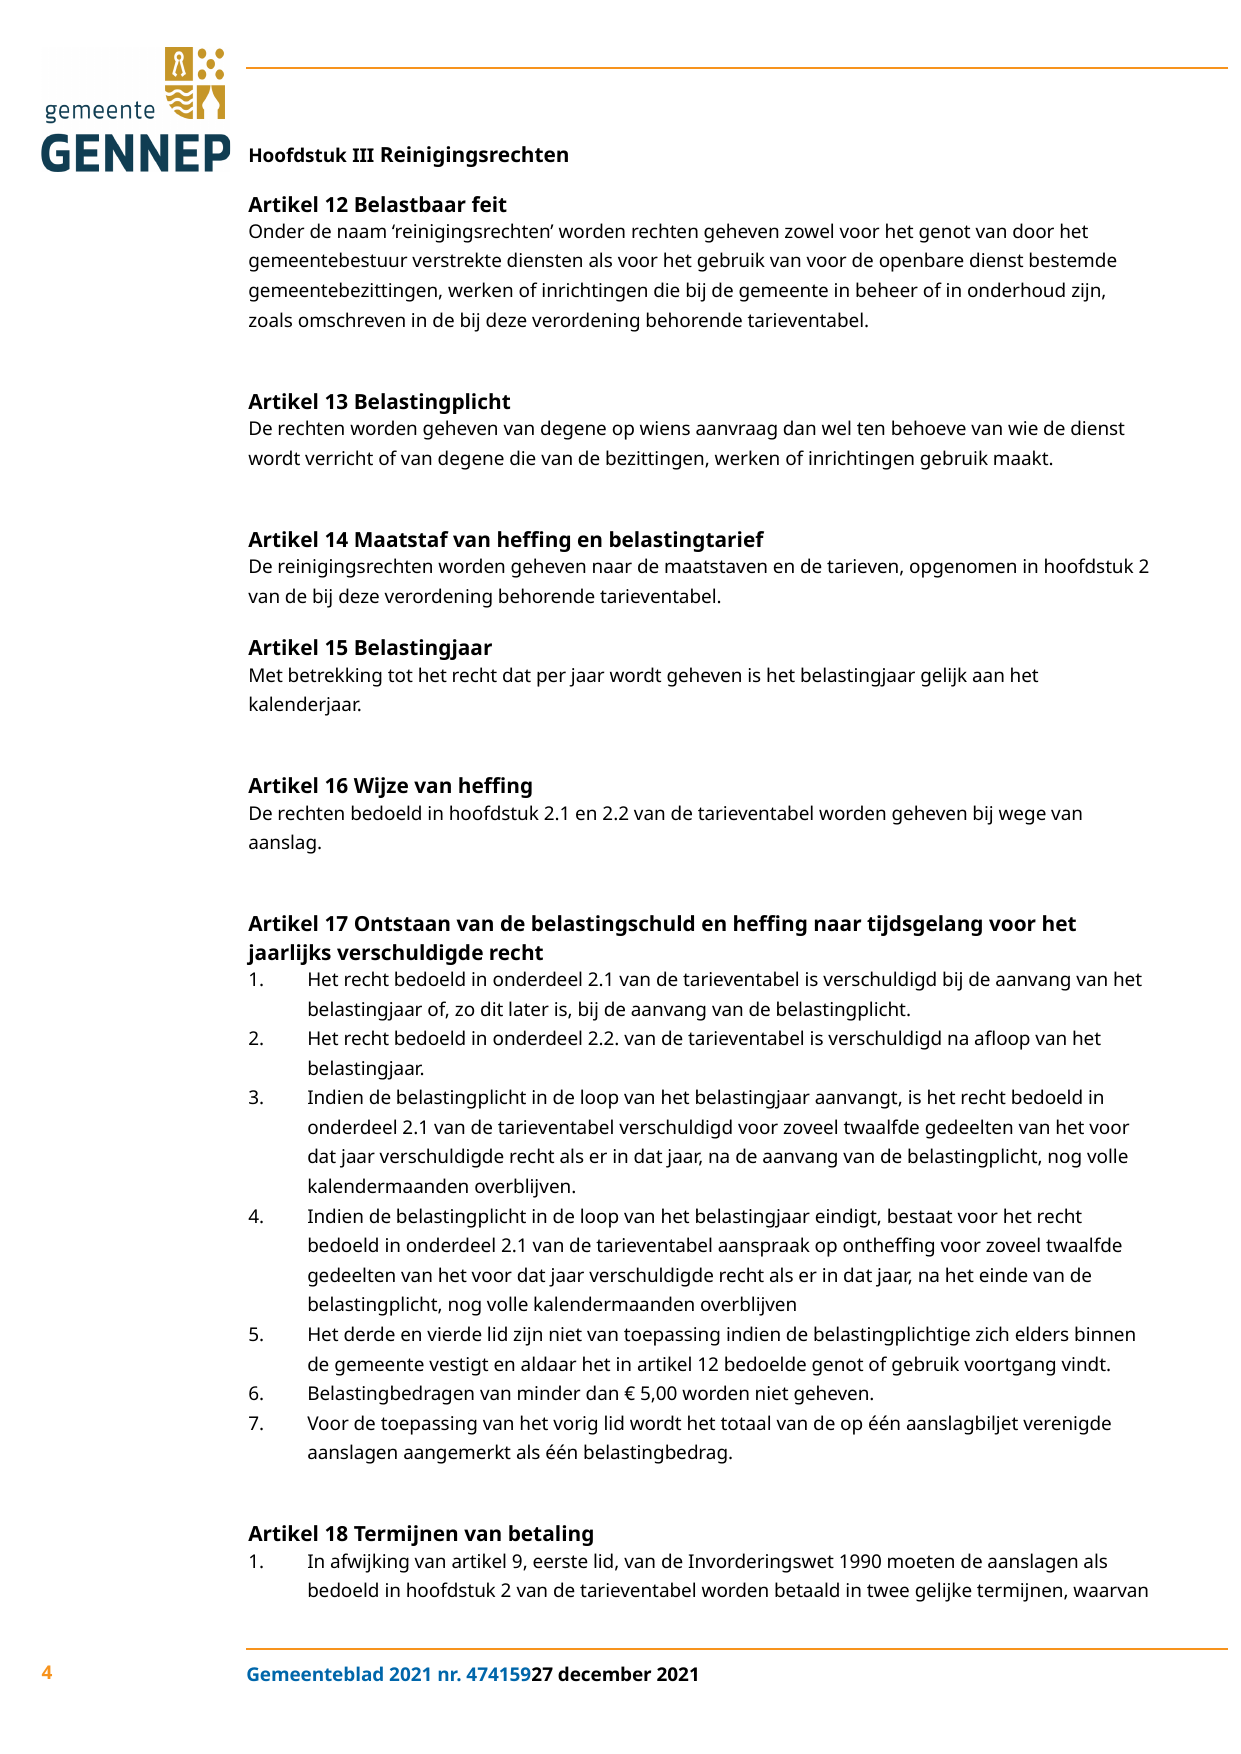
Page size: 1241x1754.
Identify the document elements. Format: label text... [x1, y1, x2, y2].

list Het derde en vierde lid zijn niet van toepassing indien de belastingplichtige zich elders binnen de gemeente vestigt en aldaar het in artikel 12 bedoelde genot of gebruik voortgang vindt. [248, 1321, 1152, 1377]
text Artikel 12 Belastbaar feit [248, 190, 1152, 218]
text Artikel 15 Belastingjaar [248, 633, 1152, 662]
list Voor de toepassing van het vorig lid wordt het totaal van de op één aanslagbiljet verenigde aanslagen aangemerkt als één belastingbedrag. [248, 1410, 1152, 1465]
text Hoofdstuk III Reinigingsrechten [248, 140, 1152, 169]
list Indien de belastingplicht in de loop van het belastingjaar eindigt, bestaat voor het recht bedoeld in onderdeel 2.1 van de tarieventabel aanspraak op ontheffing voor zoveel twaalfde gedeelten van het voor dat jaar verschuldigde recht als er in dat jaar, na het einde van de belastingplicht, nog volle kalendermaanden overblijven [248, 1203, 1152, 1317]
text Artikel 13 Belastingplicht [248, 387, 1152, 415]
text Artikel 14 Maatstaf van heffing en belastingtarief [248, 525, 1152, 553]
text Artikel 17 Ontstaan van de belastingschuld en heffing naar tijdsgelang voor het jaarlijks verschuldigde recht [248, 909, 1152, 966]
list Het recht bedoeld in onderdeel 2.2. van de tarieventabel is verschuldigd na afloop van het belastingjaar. [248, 1025, 1152, 1081]
text Artikel 16 Wijze van heffing [248, 771, 1152, 800]
list Het recht bedoeld in onderdeel 2.1 van de tarieventabel is verschuldigd bij de aanvang van het belastingjaar of, zo dit later is, bij de aanvang van de belastingplicht. [248, 966, 1152, 1022]
text De reinigingsrechten worden geheven naar de maatstaven en de tarieven, opgenomen in hoofdstuk 2 van de bij deze verordening behorende tarieventabel. [248, 553, 1152, 609]
list Belastingbedragen van minder dan € 5,00 worden niet geheven. [248, 1380, 1152, 1406]
text De rechten bedoeld in hoofdstuk 2.1 en 2.2 van de tarieventabel worden geheven bij wege van aanslag. [248, 800, 1152, 855]
list Indien de belastingplicht in de loop van het belastingjaar aanvangt, is het recht bedoeld in onderdeel 2.1 van de tarieventabel verschuldigd voor zoveel twaalfde gedeelten van het voor dat jaar verschuldigde recht als er in dat jaar, na de aanvang van de belastingplicht, nog volle kalendermaanden overblijven. [248, 1084, 1152, 1199]
text De rechten worden geheven van degene op wiens aanvraag dan wel ten behoeve van wie de dienst wordt verricht of van degene die van de bezittingen, werken of inrichtingen gebruik maakt. [248, 415, 1152, 471]
text Met betrekking tot het recht dat per jaar wordt geheven is het belastingjaar gelijk aan het kalenderjaar. [248, 662, 1152, 717]
text Onder de naam ‘reinigingsrechten’ worden rechten geheven zowel voor het genot van door het gemeentebestuur verstrekte diensten als voor het gebruik van voor de openbare dienst bestemde gemeentebezittingen, werken of inrichtingen die bij de gemeente in beheer of in onderhoud zijn, zoals omschreven in de bij deze verordening behorende tarieventabel. [248, 218, 1152, 333]
list In afwijking van artikel 9, eerste lid, van de Invorderingswet 1990 moeten de aanslagen als bedoeld in hoofdstuk 2 van de tarieventabel worden betaald in twee gelijke termijnen, waarvan [248, 1548, 1152, 1603]
picture [41, 47, 231, 172]
text Artikel 18 Termijnen van betaling [248, 1519, 1152, 1548]
